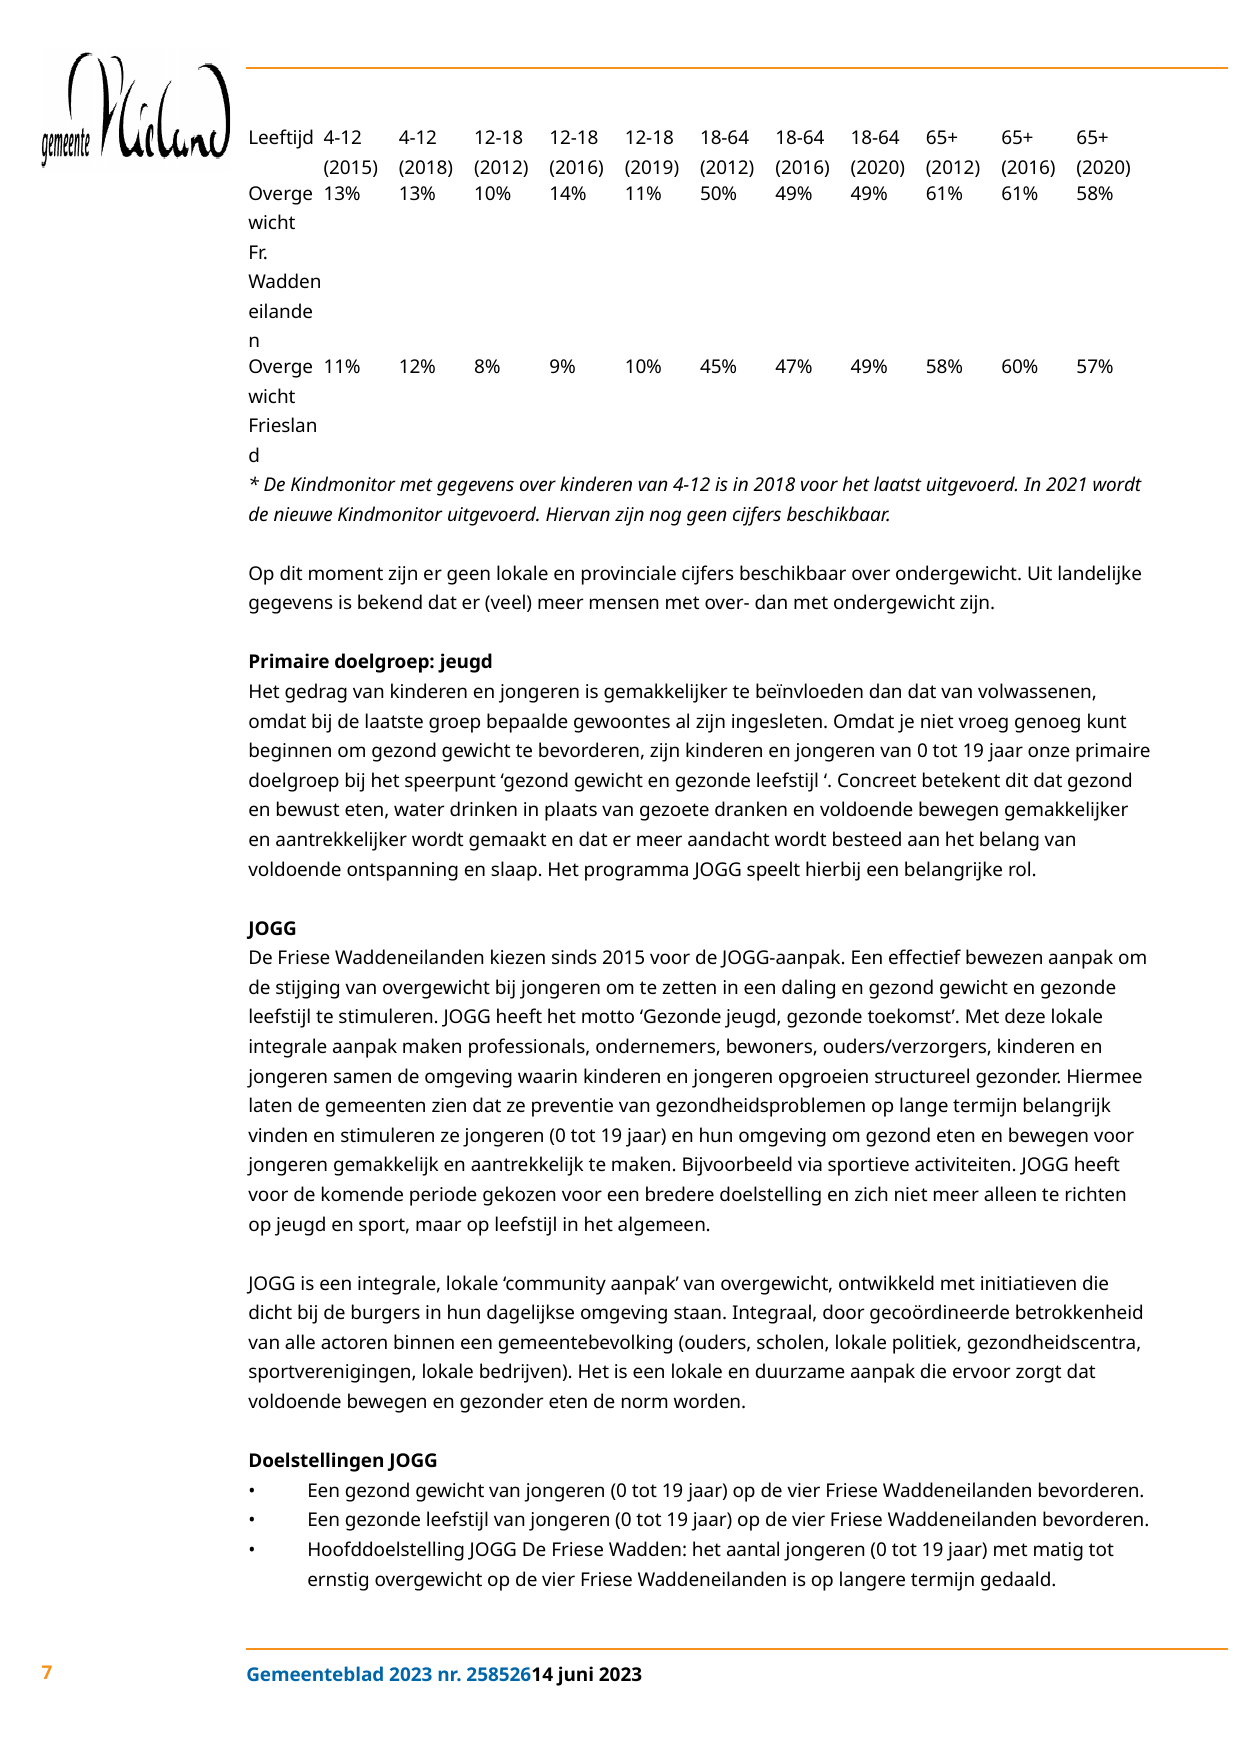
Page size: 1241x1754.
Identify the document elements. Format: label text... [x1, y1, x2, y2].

table_cell 11% [625, 180, 700, 353]
table_cell 12% [399, 354, 474, 468]
table_cell 60% [1001, 354, 1076, 468]
table_cell 13% [323, 180, 398, 353]
text Primaire doelgroep: jeugd [248, 649, 1152, 674]
table_header 12-18 (2019) [625, 125, 700, 180]
text Op dit moment zijn er geen lokale en provinciale cijfers beschikbaar over ondergewicht. Uit landelijke gegevens is bekend dat er (veel) meer mensen met over- dan met ondergewicht zijn. [248, 560, 1152, 615]
table_header 12-18 (2012) [474, 125, 549, 180]
text Het gedrag van kinderen en jongeren is gemakkelijker te beïnvloeden dan dat van volwassenen, omdat bij de laatste groep bepaalde gewoontes al zijn ingesleten. Omdat je niet vroeg genoeg kunt beginnen om gezond gewicht te bevorderen, zijn kinderen en jongeren van 0 tot 19 jaar onze primaire doelgroep bij het speerpunt ‘gezond gewicht en gezonde leefstijl ‘. Concreet betekent dit dat gezond en bewust eten, water drinken in plaats van gezoete dranken en voldoende bewegen gemakkelijker en aantrekkelijker wordt gemaakt en dat er meer aandacht wordt besteed aan het belang van voldoende ontspanning en slaap. Het programma JOGG speelt hierbij een belangrijke rol. [248, 678, 1152, 881]
table_header Leeftijd [248, 125, 323, 180]
table_header 18-64 (2016) [775, 125, 850, 180]
table_cell 11% [323, 354, 398, 468]
table_header 12-18 (2016) [549, 125, 624, 180]
text * De Kindmonitor met gegevens over kinderen van 4-12 is in 2018 voor het laatst uitgevoerd. In 2021 wordt de nieuwe Kindmonitor uitgevoerd. Hiervan zijn nog geen cijfers beschikbaar. [248, 471, 1152, 526]
table_cell 50% [700, 180, 775, 353]
table_cell Overgewicht Fr. Wadden eilanden [248, 180, 323, 353]
list Een gezonde leefstijl van jongeren (0 tot 19 jaar) op de vier Friese Waddeneilanden bevorderen. [248, 1507, 1152, 1532]
table_header 65+ (2012) [926, 125, 1001, 180]
table_header 4-12 (2015) [323, 125, 398, 180]
text JOGG [248, 915, 1152, 941]
table_header 4-12 (2018) [399, 125, 474, 180]
table_cell 58% [1076, 180, 1152, 353]
table_header 65+ (2016) [1001, 125, 1076, 180]
text JOGG is een integrale, lokale ‘community aanpak’ van overgewicht, ontwikkeld met initiatieven die dicht bij de burgers in hun dagelijkse omgeving staan. Integraal, door gecoördineerde betrokkenheid van alle actoren binnen een gemeentebevolking (ouders, scholen, lokale politiek, gezondheidscentra, sportverenigingen, lokale bedrijven). Het is een lokale en duurzame aanpak die ervoor zorgt dat voldoende bewegen en gezonder eten de norm worden. [248, 1270, 1152, 1414]
table_cell 10% [625, 354, 700, 468]
table_cell 61% [1001, 180, 1076, 353]
table_cell 45% [700, 354, 775, 468]
table_cell 14% [549, 180, 624, 353]
table_cell 61% [926, 180, 1001, 353]
table_cell 49% [850, 354, 926, 468]
table_header 18-64 (2012) [700, 125, 775, 180]
table_cell 47% [775, 354, 850, 468]
table_cell 58% [926, 354, 1001, 468]
table_cell 49% [850, 180, 926, 353]
table_cell 9% [549, 354, 624, 468]
text De Friese Waddeneilanden kiezen sinds 2015 voor de JOGG-aanpak. Een effectief bewezen aanpak om de stijging van overgewicht bij jongeren om te zetten in een daling en gezond gewicht en gezonde leefstijl te stimuleren. JOGG heeft het motto ‘Gezonde jeugd, gezonde toekomst’. Met deze lokale integrale aanpak maken professionals, ondernemers, bewoners, ouders/verzorgers, kinderen en jongeren samen de omgeving waarin kinderen en jongeren opgroeien structureel gezonder. Hiermee laten de gemeenten zien dat ze preventie van gezondheidsproblemen op lange termijn belangrijk vinden en stimuleren ze jongeren (0 tot 19 jaar) en hun omgeving om gezond eten en bewegen voor jongeren gemakkelijk en aantrekkelijk te maken. Bijvoorbeeld via sportieve activiteiten. JOGG heeft voor de komende periode gekozen voor een bredere doelstelling en zich niet meer alleen te richten op jeugd en sport, maar op leefstijl in het algemeen. [248, 944, 1152, 1236]
text Doelstellingen JOGG [248, 1447, 1152, 1473]
table_header 18-64 (2020) [850, 125, 926, 180]
picture [41, 47, 231, 172]
list Een gezond gewicht van jongeren (0 tot 19 jaar) op de vier Friese Waddeneilanden bevorderen. [248, 1477, 1152, 1503]
table_cell 10% [474, 180, 549, 353]
table_header 65+ (2020) [1076, 125, 1152, 180]
table_cell 49% [775, 180, 850, 353]
table_cell 8% [474, 354, 549, 468]
list Hoofddoelstelling JOGG De Friese Wadden: het aantal jongeren (0 tot 19 jaar) met matig tot ernstig overgewicht op de vier Friese Waddeneilanden is op langere termijn gedaald. [248, 1536, 1152, 1591]
table_cell 13% [399, 180, 474, 353]
table_cell 57% [1076, 354, 1152, 468]
table_cell Overgewicht Friesland [248, 354, 323, 468]
